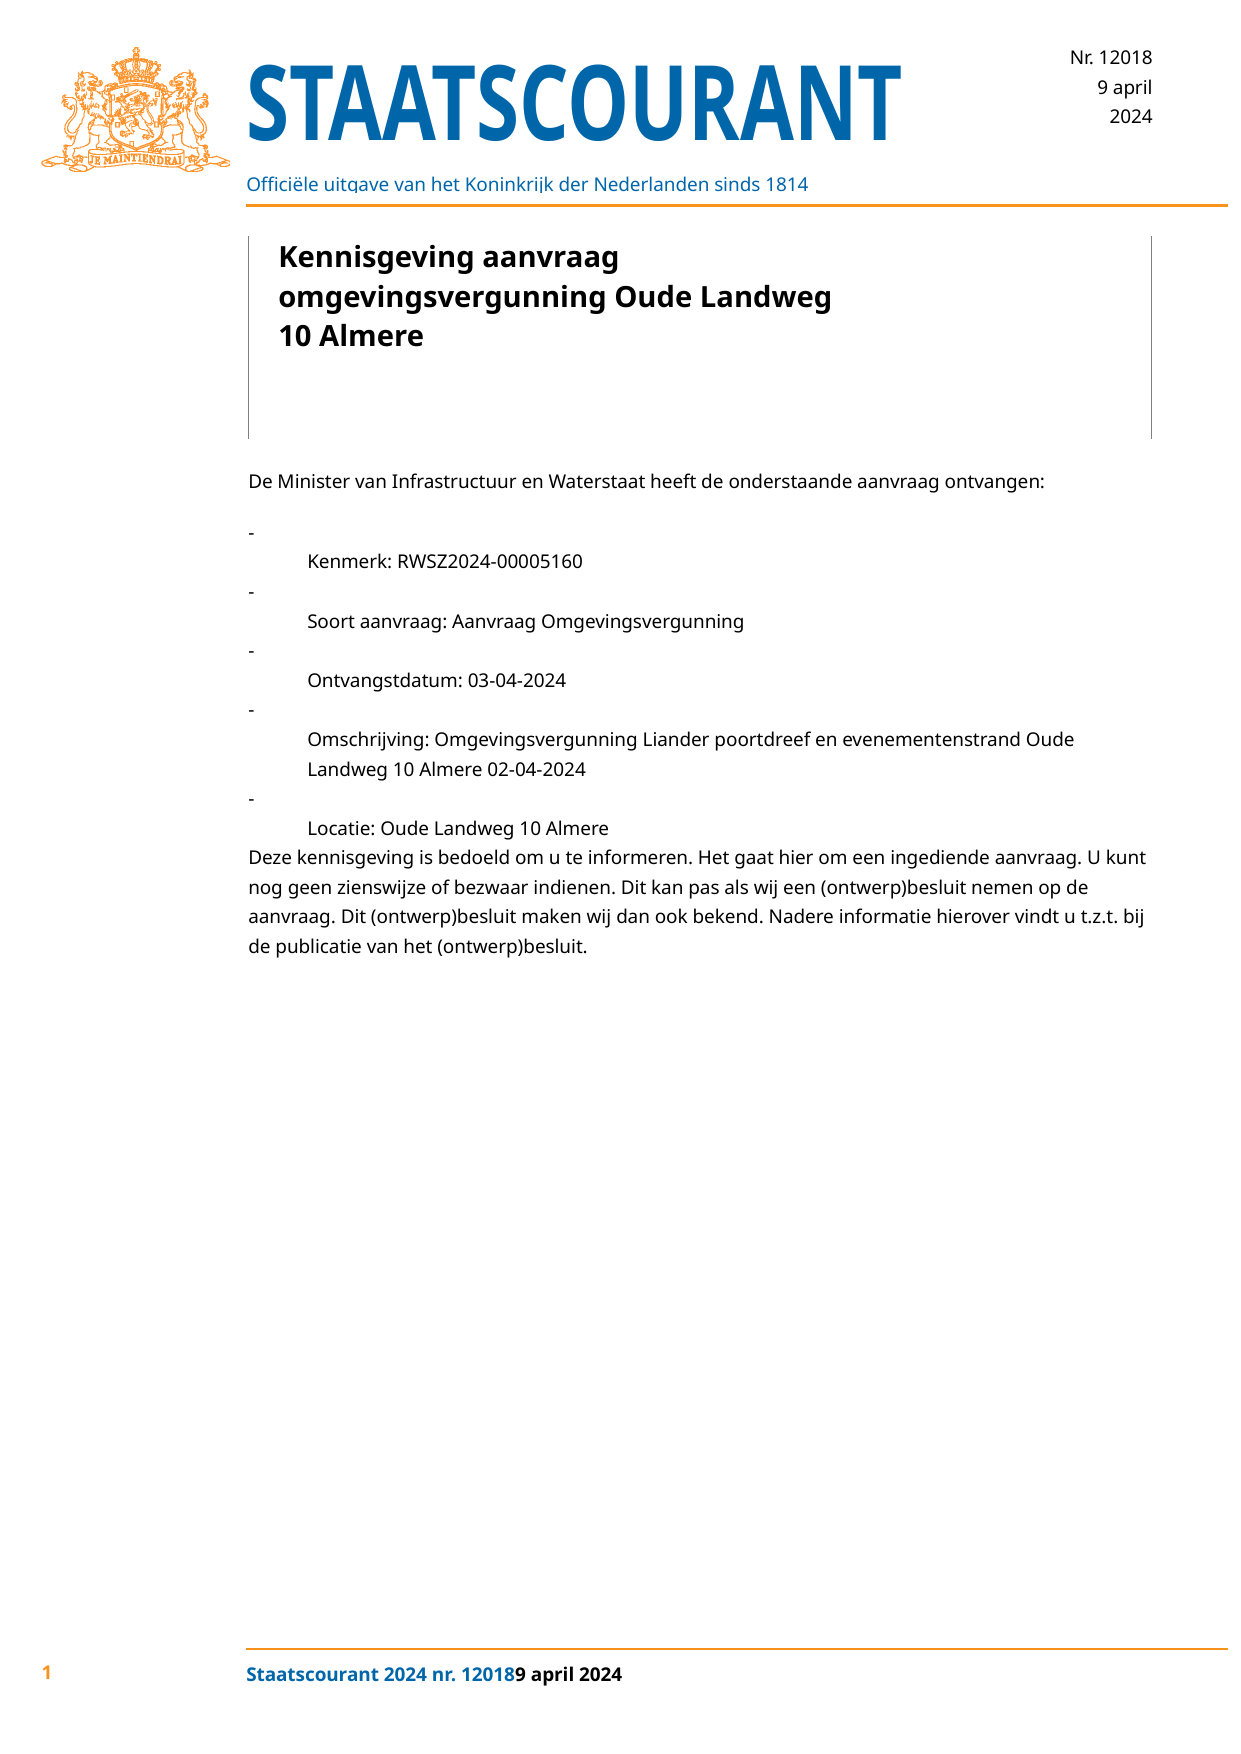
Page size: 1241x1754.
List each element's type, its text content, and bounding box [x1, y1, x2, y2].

table_header [850, 414, 1151, 439]
picture [41, 47, 231, 172]
list Ontvangstdatum: 03-04-2024 [248, 667, 1152, 693]
table_header Kennisgeving aanvraag omgevingsvergunning Oude Landweg 10 Almere [249, 236, 850, 439]
list Kenmerk: RWSZ2024-00005160 [248, 549, 1152, 574]
list Locatie: Oude Landweg 10 Almere [248, 815, 1152, 841]
text De Minister van Infrastructuur en Waterstaat heeft de onderstaande aanvraag ontvangen: [248, 469, 1152, 494]
picture [912, 236, 1090, 414]
text Deze kennisgeving is bedoeld om u te informeren. Het gaat hier om een ingediende aanvraag. U kunt nog geen zienswijze of bezwaar indienen. Dit kan pas als wij een (ontwerp)besluit nemen op de aanvraag. Dit (ontwerp)besluit maken wij dan ook bekend. Nadere informatie hierover vindt u t.z.t. bij de publicatie van het (ontwerp)besluit. [248, 844, 1152, 959]
table_header [850, 236, 912, 413]
list Omschrijving: Omgevingsvergunning Liander poortdreef en evenementenstrand Oude Landweg 10 Almere 02-04-2024 [248, 726, 1152, 781]
list Soort aanvraag: Aanvraag Omgevingsvergunning [248, 608, 1152, 633]
table_header [1090, 236, 1151, 413]
